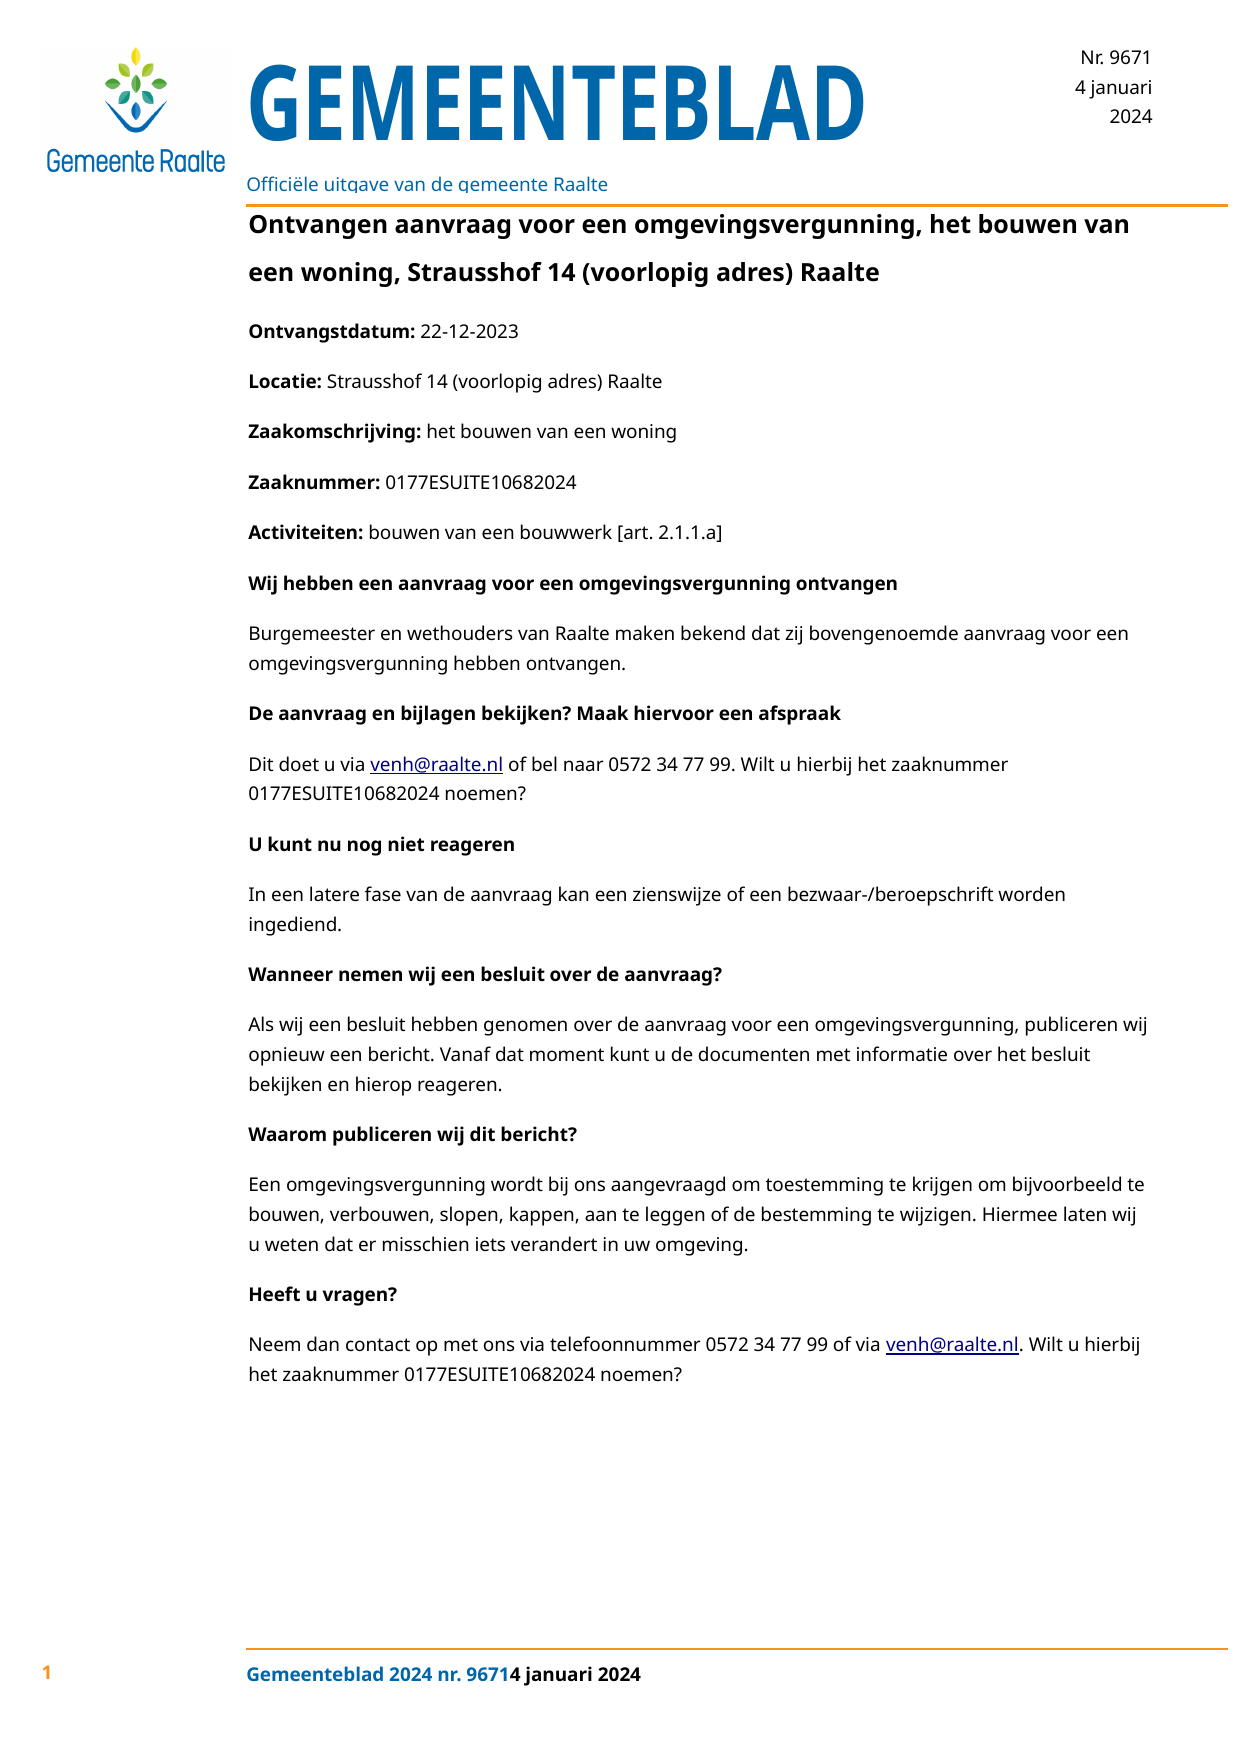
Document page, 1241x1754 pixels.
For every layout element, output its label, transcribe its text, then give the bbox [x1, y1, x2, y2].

picture [41, 47, 231, 172]
text Een omgevingsvergunning wordt bij ons aangevraagd om toestemming te krijgen om bijvoorbeeld te bouwen, verbouwen, slopen, kappen, aan te leggen of de bestemming te wijzigen. Hiermee laten wij u weten dat er misschien iets verandert in uw omgeving. [248, 1172, 1152, 1257]
text U kunt nu nog niet reageren [248, 831, 1152, 857]
text De aanvraag en bijlagen bekijken? Maak hiervoor een afspraak [248, 700, 1152, 726]
text Neem dan contact op met ons via telefoonnummer 0572 34 77 99 of via venh@raalte.nl. Wilt u hierbij het zaaknummer 0177ESUITE10682024 noemen? [248, 1332, 1152, 1387]
text Ontvangen aanvraag voor een omgevingsvergunning, het bouwen van een woning, Strausshof 14 (voorlopig adres) Raalte [248, 207, 1152, 288]
text Als wij een besluit hebben genomen over de aanvraag voor een omgevingsvergunning, publiceren wij opnieuw een bericht. Vanaf dat moment kunt u de documenten met informatie over het besluit bekijken en hierop reageren. [248, 1012, 1152, 1097]
text Ontvangstdatum: 22-12-2023 [248, 318, 1152, 344]
text Activiteiten: bouwen van een bouwwerk [art. 2.1.1.a] [248, 519, 1152, 545]
text Wanneer nemen wij een besluit over de aanvraag? [248, 961, 1152, 987]
text Locatie: Strausshof 14 (voorlopig adres) Raalte [248, 368, 1152, 394]
text Burgemeester en wethouders van Raalte maken bekend dat zij bovengenoemde aanvraag voor een omgevingsvergunning hebben ontvangen. [248, 620, 1152, 676]
text Wij hebben een aanvraag voor een omgevingsvergunning ontvangen [248, 570, 1152, 596]
text Zaaknummer: 0177ESUITE10682024 [248, 469, 1152, 495]
text Dit doet u via venh@raalte.nl of bel naar 0572 34 77 99. Wilt u hierbij het zaaknummer 0177ESUITE10682024 noemen? [248, 751, 1152, 806]
text In een latere fase van de aanvraag kan een zienswijze of een bezwaar-/beroepschrift worden ingediend. [248, 881, 1152, 937]
text Zaakomschrijving: het bouwen van een woning [248, 419, 1152, 444]
text Waarom publiceren wij dit bericht? [248, 1121, 1152, 1147]
text Heeft u vragen? [248, 1281, 1152, 1307]
